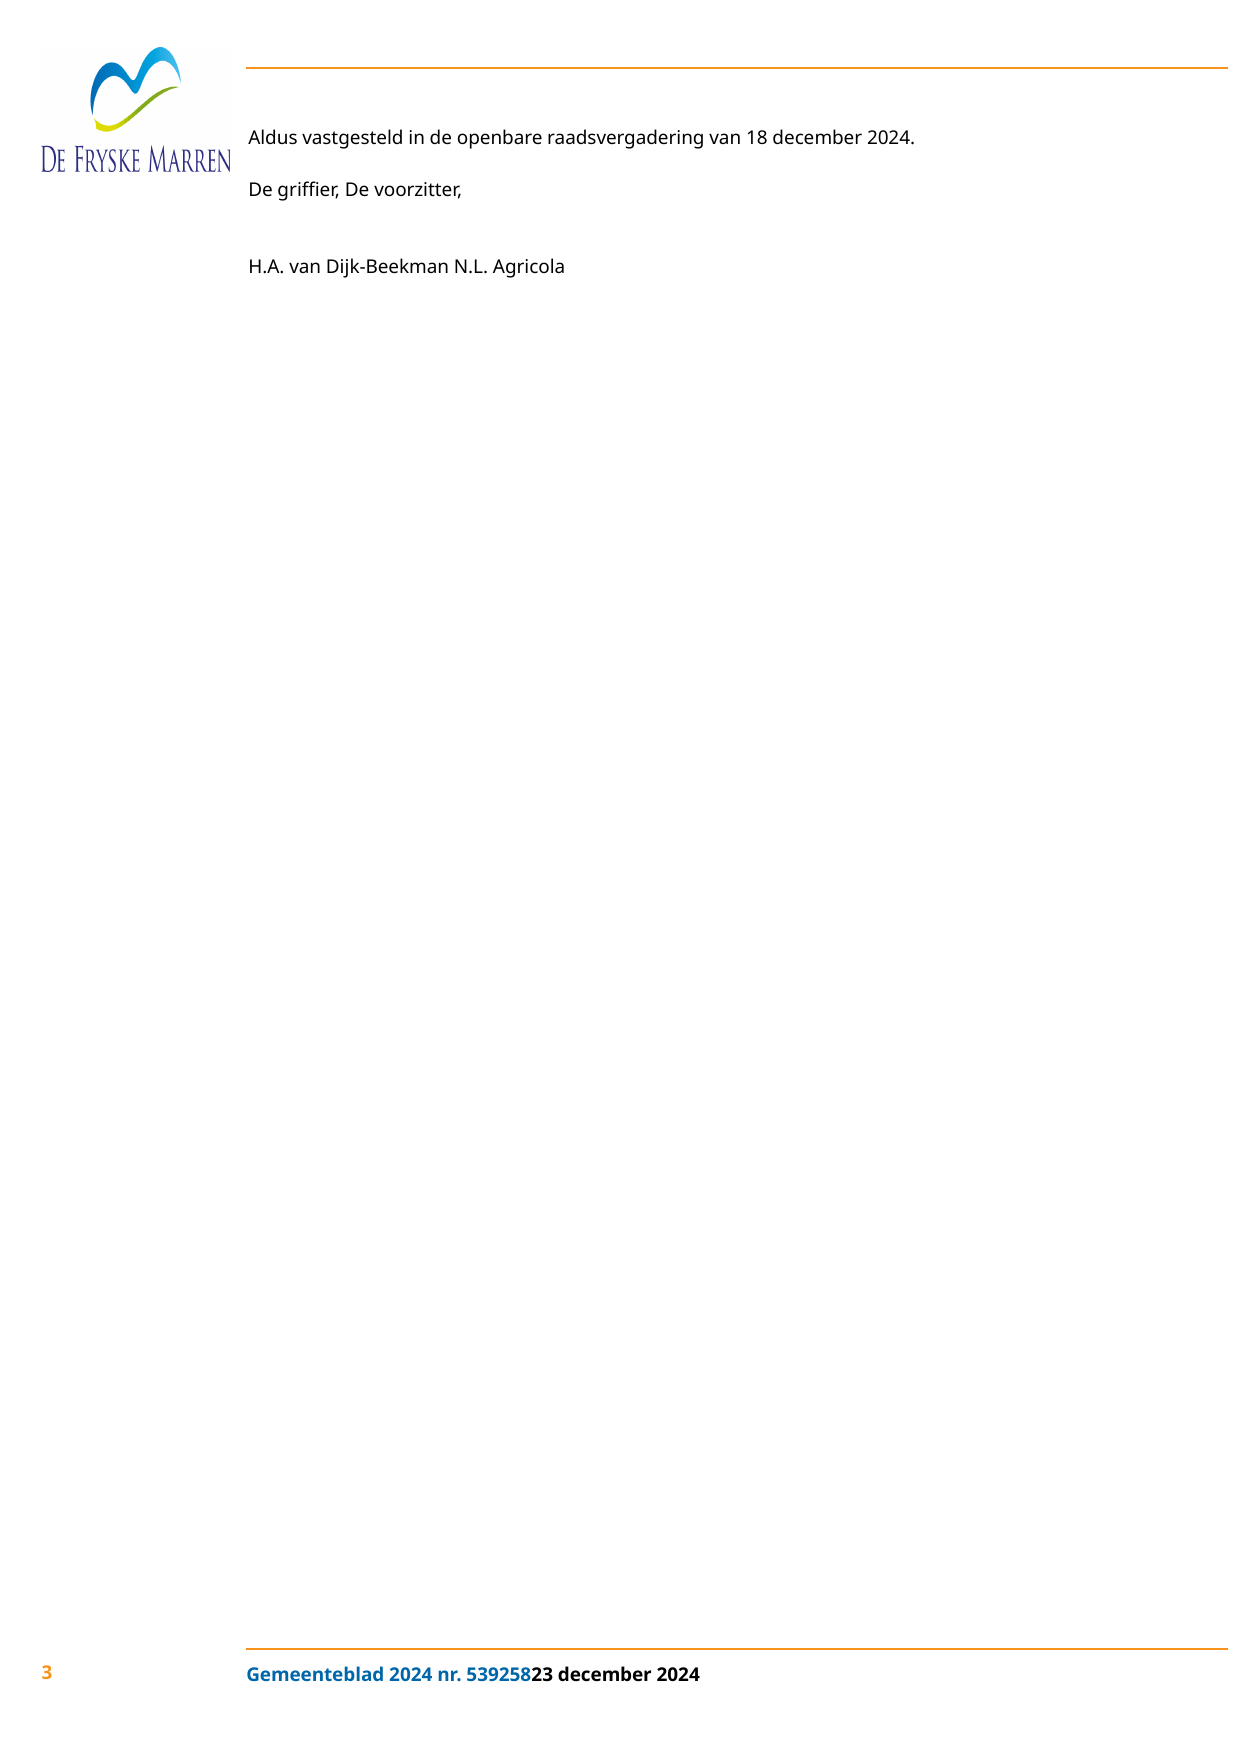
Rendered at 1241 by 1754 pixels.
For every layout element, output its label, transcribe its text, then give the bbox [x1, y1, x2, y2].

picture [41, 47, 231, 172]
text De griffier, De voorzitter, [248, 176, 1152, 202]
text Aldus vastgesteld in de openbare raadsvergadering van 18 december 2024. [248, 124, 1152, 150]
text H.A. van Dijk-Beekman N.L. Agricola [248, 253, 1152, 279]
